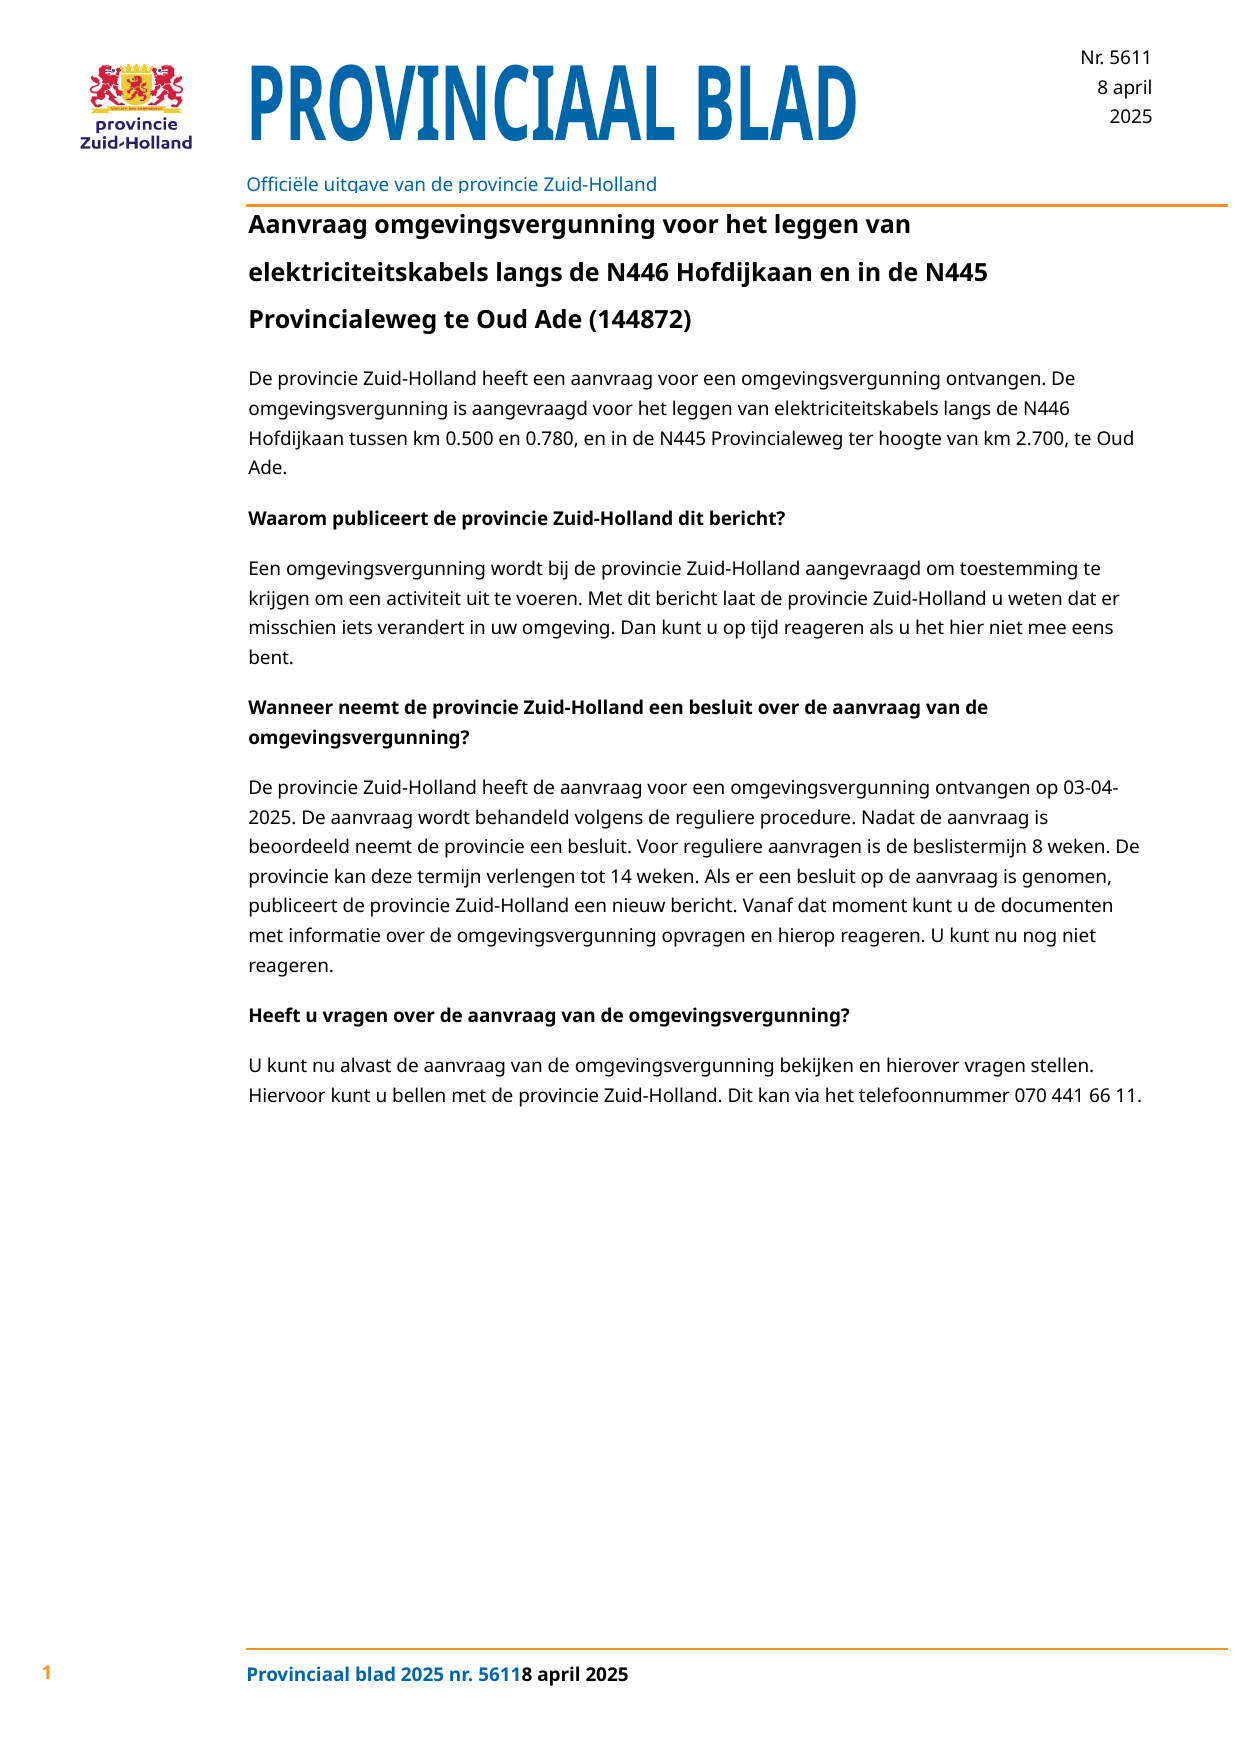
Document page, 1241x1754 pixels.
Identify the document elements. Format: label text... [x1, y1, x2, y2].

picture [41, 47, 231, 172]
text De provincie Zuid-Holland heeft de aanvraag voor een omgevingsvergunning ontvangen op 03-04-2025. De aanvraag wordt behandeld volgens de reguliere procedure. Nadat de aanvraag is beoordeeld neemt de provincie een besluit. Voor reguliere aanvragen is de beslistermijn 8 weken. De provincie kan deze termijn verlengen tot 14 weken. Als er een besluit op de aanvraag is genomen, publiceert de provincie Zuid-Holland een nieuw bericht. Vanaf dat moment kunt u de documenten met informatie over de omgevingsvergunning opvragen en hierop reageren. U kunt nu nog niet reageren. [248, 774, 1152, 977]
text U kunt nu alvast de aanvraag van de omgevingsvergunning bekijken en hierover vragen stellen. Hiervoor kunt u bellen met de provincie Zuid-Holland. Dit kan via het telefoonnummer 070 441 66 11. [248, 1053, 1152, 1108]
text De provincie Zuid-Holland heeft een aanvraag voor een omgevingsvergunning ontvangen. De omgevingsvergunning is aangevraagd voor het leggen van elektriciteitskabels langs de N446 Hofdijkaan tussen km 0.500 en 0.780, en in de N445 Provincialeweg ter hoogte van km 2.700, te Oud Ade. [248, 366, 1152, 480]
text Heeft u vragen over de aanvraag van de omgevingsvergunning? [248, 1002, 1152, 1028]
text Waarom publiceert de provincie Zuid-Holland dit bericht? [248, 505, 1152, 530]
text Een omgevingsvergunning wordt bij de provincie Zuid-Holland aangevraagd om toestemming te krijgen om een activiteit uit te voeren. Met dit bericht laat de provincie Zuid-Holland u weten dat er misschien iets verandert in uw omgeving. Dan kunt u op tijd reageren als u het hier niet mee eens bent. [248, 555, 1152, 669]
text Aanvraag omgevingsvergunning voor het leggen van elektriciteitskabels langs de N446 Hofdijkaan en in de N445 Provincialeweg te Oud Ade (144872) [248, 207, 1152, 336]
text Wanneer neemt de provincie Zuid-Holland een besluit over de aanvraag van de omgevingsvergunning? [248, 694, 1152, 749]
